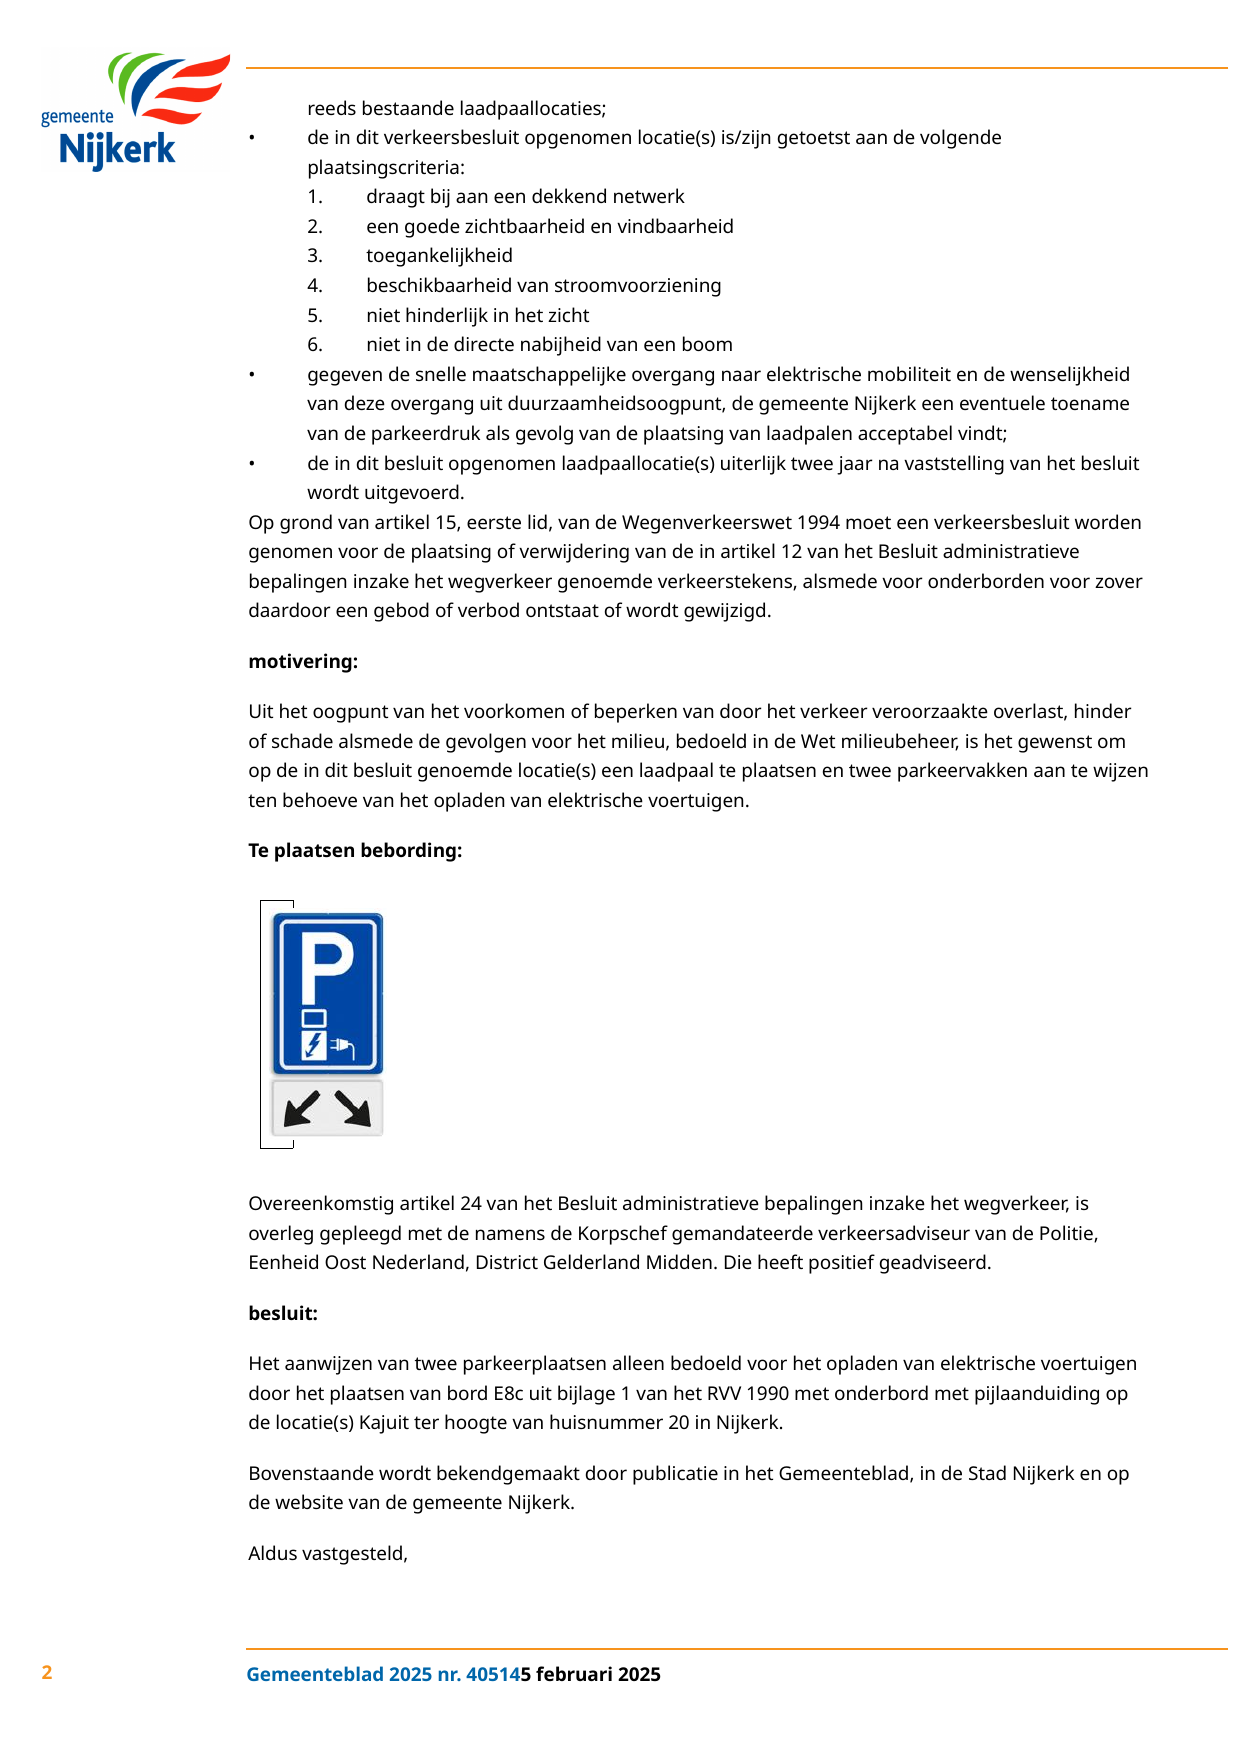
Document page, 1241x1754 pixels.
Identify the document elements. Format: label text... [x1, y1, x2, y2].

text besluit: [248, 1300, 1152, 1326]
text Op grond van artikel 15, eerste lid, van de Wegenverkeerswet 1994 moet een verkeersbesluit worden genomen voor de plaatsing of verwijdering van de in artikel 12 van het Besluit administratieve bepalingen inzake het wegverkeer genoemde verkeerstekens, alsmede voor onderborden voor zover daardoor een gebod of verbod ontstaat of wordt gewijzigd. [248, 509, 1152, 623]
picture [41, 47, 231, 172]
list de in dit verkeersbesluit opgenomen locatie(s) is/zijn getoetst aan de volgende plaatsingscriteria: [248, 124, 1152, 180]
text Het aanwijzen van twee parkeerplaatsen alleen bedoeld voor het opladen van elektrische voertuigen door het plaatsen van bord E8c uit bijlage 1 van het RVV 1990 met onderbord met pijlaanduiding op de locatie(s) Kajuit ter hoogte van huisnummer 20 in Nijkerk. [248, 1350, 1152, 1435]
text Overeenkomstig artikel 24 van het Besluit administratieve bepalingen inzake het wegverkeer, is overleg gepleegd met de namens de Korpschef gemandateerde verkeersadviseur van de Politie, Eenheid Oost Nederland, District Gelderland Midden. Die heeft positief geadviseerd. [248, 1190, 1152, 1275]
list draagt bij aan een dekkend netwerk [307, 183, 1152, 209]
picture [268, 908, 387, 1140]
text Aldus vastgesteld, [248, 1540, 1152, 1566]
text Bovenstaande wordt bekendgemaakt door publicatie in het Gemeenteblad, in de Stad Nijkerk en op de website van de gemeente Nijkerk. [248, 1460, 1152, 1515]
list reeds bestaande laadpaallocaties; [248, 95, 1152, 121]
list een goede zichtbaarheid en vindbaarheid [307, 213, 1152, 239]
text Te plaatsen bebording: [248, 838, 1152, 863]
list beschikbaarheid van stroomvoorziening [307, 272, 1152, 298]
list toegankelijkheid [307, 243, 1152, 268]
list niet hinderlijk in het zicht [307, 302, 1152, 328]
list gegeven de snelle maatschappelijke overgang naar elektrische mobiliteit en de wenselijkheid van deze overgang uit duurzaamheidsoogpunt, de gemeente Nijkerk een eventuele toename van de parkeerdruk als gevolg van de plaatsing van laadpalen acceptabel vindt; [248, 361, 1152, 446]
list niet in de directe nabijheid van een boom [307, 331, 1152, 357]
list de in dit besluit opgenomen laadpaallocatie(s) uiterlijk twee jaar na vaststelling van het besluit wordt uitgevoerd. [248, 450, 1152, 505]
text Uit het oogpunt van het voorkomen of beperken van door het verkeer veroorzaakte overlast, hinder of schade alsmede de gevolgen voor het milieu, bedoeld in de Wet milieubeheer, is het gewenst om op de in dit besluit genoemde locatie(s) een laadpaal te plaatsen en twee parkeervakken aan te wijzen ten behoeve van het opladen van elektrische voertuigen. [248, 698, 1152, 813]
text motivering: [248, 648, 1152, 674]
